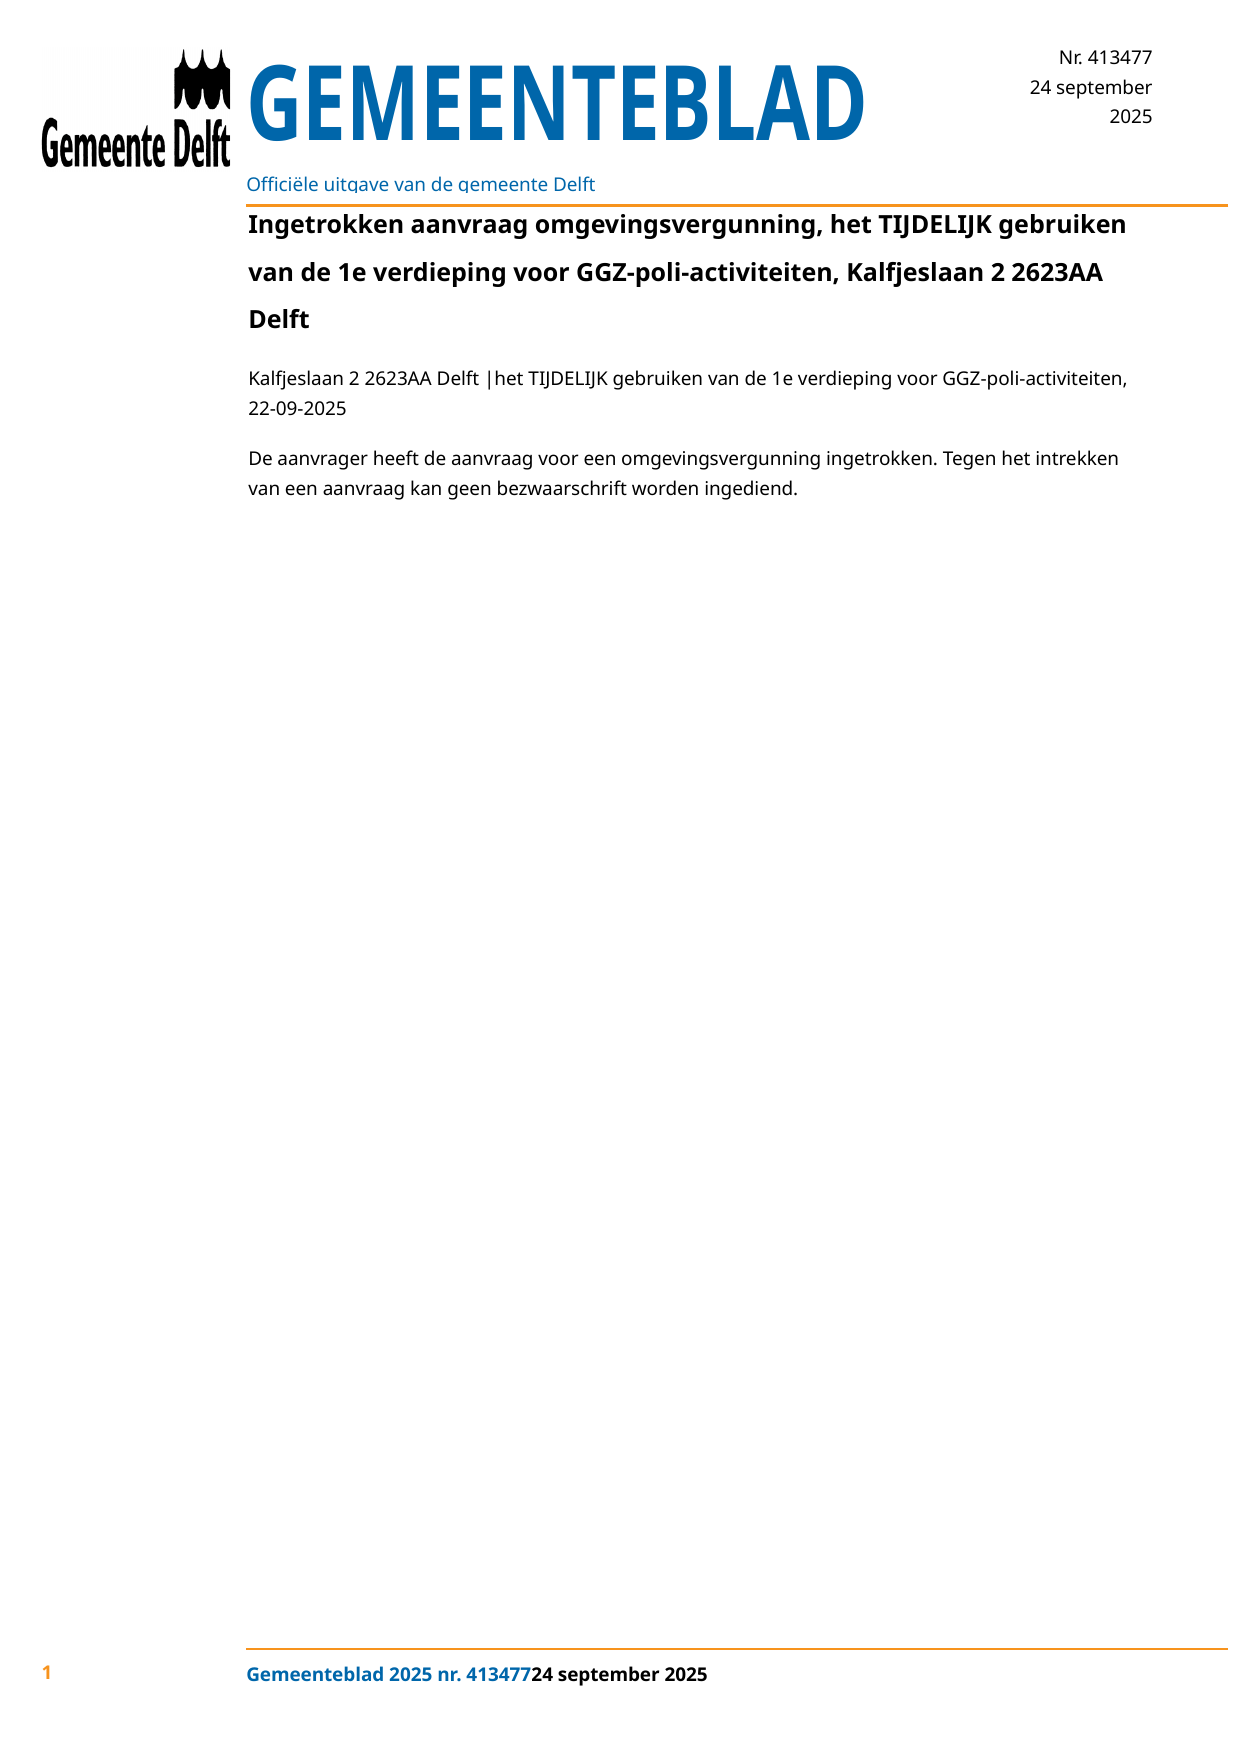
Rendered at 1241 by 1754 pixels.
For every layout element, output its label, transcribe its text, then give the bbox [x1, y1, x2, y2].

text De aanvrager heeft de aanvraag voor een omgevingsvergunning ingetrokken. Tegen het intrekken van een aanvraag kan geen bezwaarschrift worden ingediend. [248, 446, 1152, 501]
text Kalfjeslaan 2 2623AA Delft |het TIJDELIJK gebruiken van de 1e verdieping voor GGZ-poli-activiteiten, 22-09-2025 [248, 366, 1152, 421]
picture [41, 47, 231, 172]
text Ingetrokken aanvraag omgevingsvergunning, het TIJDELIJK gebruiken van de 1e verdieping voor GGZ-poli-activiteiten, Kalfjeslaan 2 2623AA Delft [248, 207, 1152, 336]
